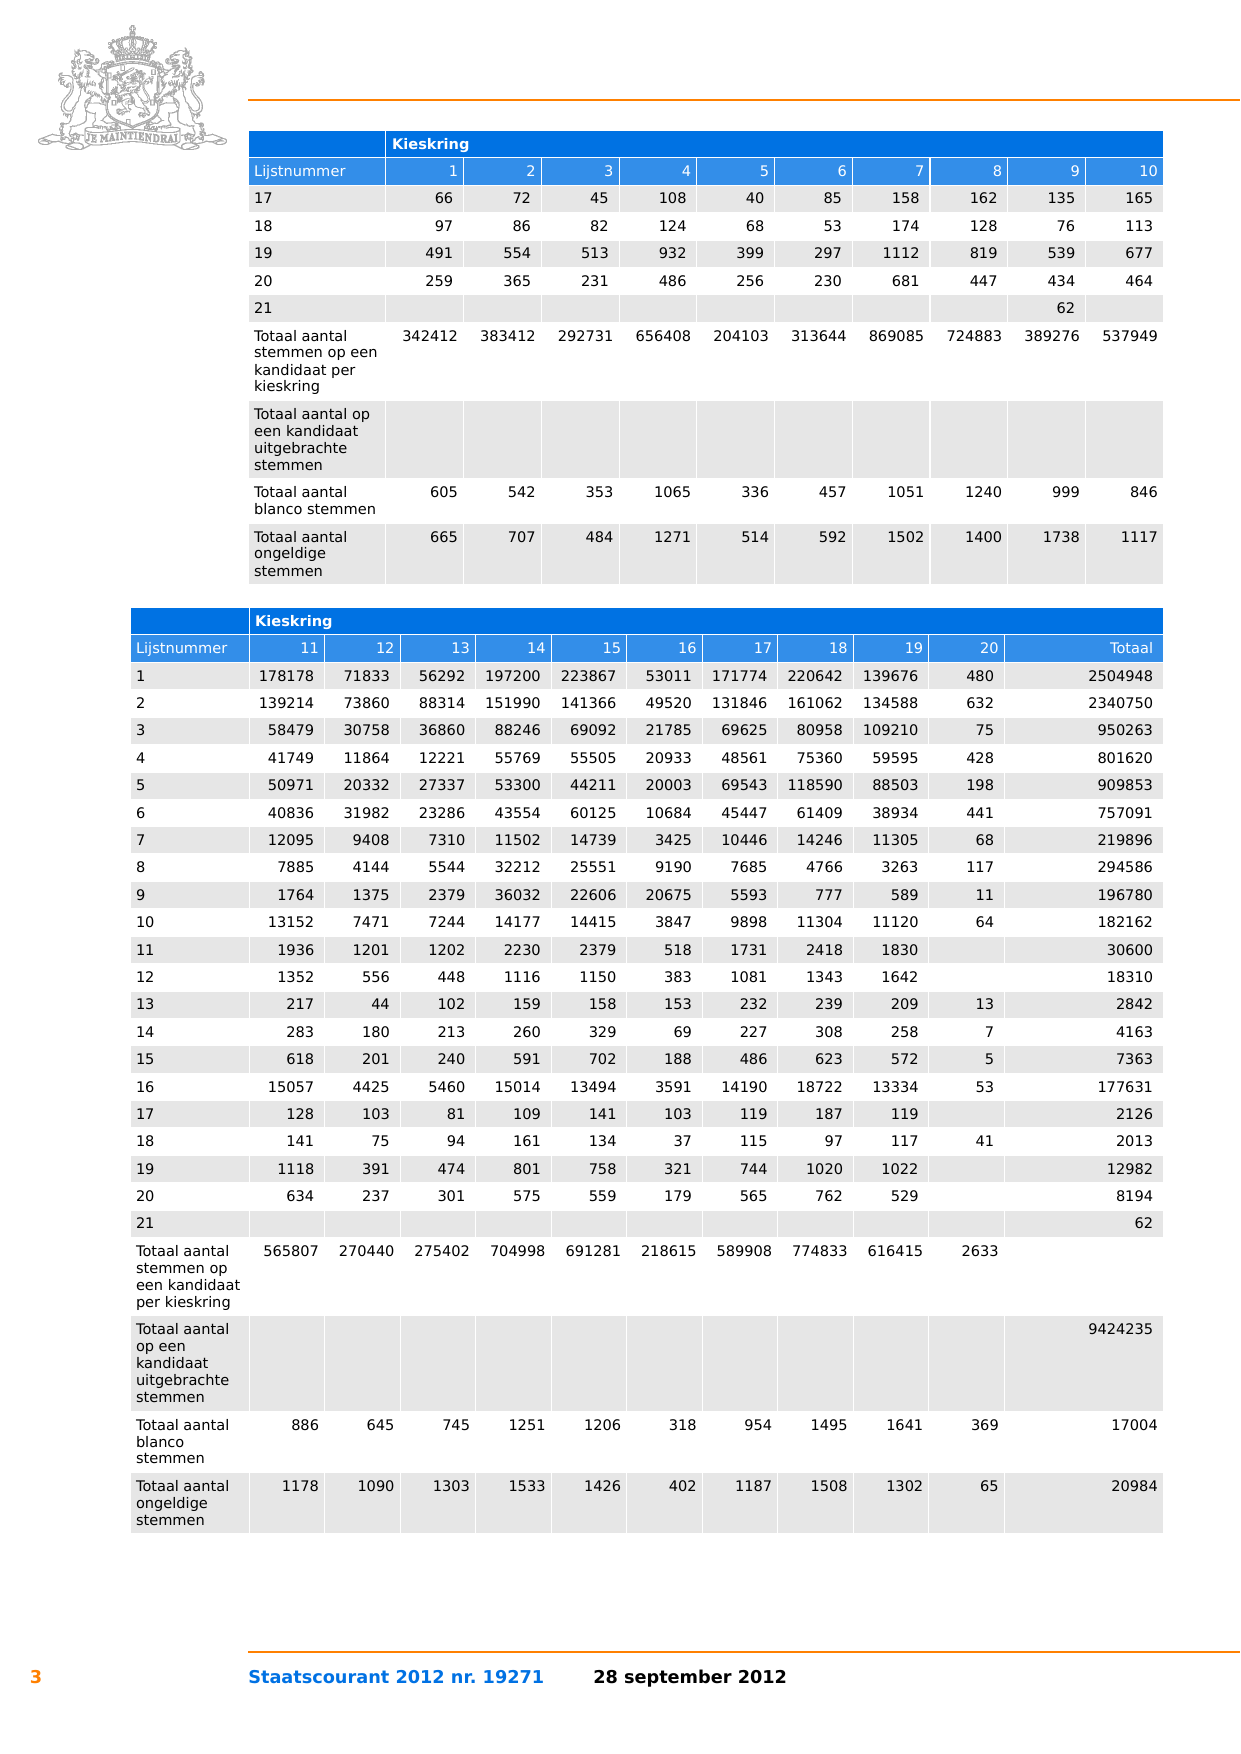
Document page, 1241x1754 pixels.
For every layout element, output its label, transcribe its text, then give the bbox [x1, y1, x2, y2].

table_cell 9 [131, 882, 249, 908]
table_cell 259 [386, 268, 463, 294]
table_cell 12221 [401, 745, 475, 771]
table_cell 9190 [627, 855, 702, 881]
table_cell 14177 [476, 909, 551, 936]
table_cell [476, 1316, 551, 1411]
table_cell 17004 [1005, 1412, 1163, 1472]
table_cell 464 [1086, 268, 1163, 294]
table_cell [703, 1316, 777, 1411]
table_cell 80958 [778, 718, 853, 744]
table_cell 13494 [552, 1074, 626, 1100]
table_cell 447 [931, 268, 1007, 294]
table_cell [325, 1316, 400, 1411]
table_cell [386, 295, 463, 322]
table_cell 3591 [627, 1074, 702, 1100]
table_cell 230 [775, 268, 852, 294]
table_cell 2 [131, 690, 249, 717]
table_cell [1086, 295, 1163, 322]
table_cell 17 [249, 186, 385, 212]
table_cell 7310 [401, 827, 475, 853]
table_cell 27337 [401, 773, 475, 799]
table_cell 198 [929, 773, 1004, 799]
table_cell 1150 [552, 964, 626, 991]
table_cell 21 [249, 295, 385, 322]
table_cell 2842 [1005, 992, 1163, 1018]
table_cell 565 [703, 1183, 777, 1210]
table_cell 559 [552, 1183, 626, 1210]
table_cell 1830 [854, 937, 928, 963]
table_cell 801620 [1005, 745, 1163, 771]
table_cell 297 [775, 241, 852, 267]
table_cell 6 [131, 800, 249, 826]
table_cell 68 [929, 827, 1004, 853]
table_cell 4425 [325, 1074, 400, 1100]
table_cell 188 [627, 1046, 702, 1073]
table_cell 139676 [854, 663, 928, 689]
table_cell 1641 [854, 1412, 928, 1472]
table_cell 223867 [552, 663, 626, 689]
table_cell 336 [697, 479, 774, 523]
table_cell 480 [929, 663, 1004, 689]
table_cell 575 [476, 1183, 551, 1210]
table_cell 18310 [1005, 964, 1163, 991]
table_cell 402 [627, 1473, 702, 1533]
table_cell [464, 295, 541, 322]
table_cell 2230 [476, 937, 551, 963]
table_cell 135 [1008, 186, 1085, 212]
table_cell 58479 [250, 718, 324, 744]
table_cell 108 [620, 186, 696, 212]
table_cell [853, 401, 929, 478]
table_cell 64 [929, 909, 1004, 936]
table_cell 634 [250, 1183, 324, 1210]
table_cell 69092 [552, 718, 626, 744]
table_cell 886 [250, 1412, 324, 1472]
table_cell 623 [778, 1046, 853, 1073]
table_cell 12982 [1005, 1156, 1163, 1182]
table_cell 7471 [325, 909, 400, 936]
table_cell 88503 [854, 773, 928, 799]
table_cell 55505 [552, 745, 626, 771]
table_cell 9424235 [1005, 1316, 1163, 1411]
table_cell 7 [929, 1019, 1004, 1045]
table_cell 801 [476, 1156, 551, 1182]
table_cell 10 [1086, 158, 1163, 185]
table_cell 14 [131, 1019, 249, 1045]
table_cell 141 [552, 1101, 626, 1127]
table_cell 2633 [929, 1238, 1004, 1315]
table_cell 62 [1008, 295, 1085, 322]
table_cell 48561 [703, 745, 777, 771]
table_cell [929, 937, 1004, 963]
table_cell 11304 [778, 909, 853, 936]
table_cell 1090 [325, 1473, 400, 1533]
table_cell [929, 1211, 1004, 1237]
table_cell 1240 [931, 479, 1007, 523]
table_cell 117 [854, 1129, 928, 1155]
table_cell 227 [703, 1019, 777, 1045]
table_cell 1251 [476, 1412, 551, 1472]
table_cell 7885 [250, 855, 324, 881]
table_cell 11120 [854, 909, 928, 936]
table_cell 3425 [627, 827, 702, 853]
table_cell 43554 [476, 800, 551, 826]
table_cell 301 [401, 1183, 475, 1210]
table_cell 5460 [401, 1074, 475, 1100]
table_cell [620, 295, 696, 322]
table_cell 1117 [1086, 524, 1163, 584]
table_cell 448 [401, 964, 475, 991]
table_cell 53011 [627, 663, 702, 689]
table_cell 18 [131, 1129, 249, 1155]
table_cell 22606 [552, 882, 626, 908]
table_cell 141366 [552, 690, 626, 717]
table_cell 704998 [476, 1238, 551, 1315]
table_cell 177631 [1005, 1074, 1163, 1100]
table_cell 486 [703, 1046, 777, 1073]
table_cell 53 [775, 213, 852, 239]
table_cell 11 [929, 882, 1004, 908]
table_cell 15 [131, 1046, 249, 1073]
table_cell 762 [778, 1183, 853, 1210]
table_header Kieskring [250, 608, 1163, 634]
table_cell 158 [853, 186, 929, 212]
table_cell 632 [929, 690, 1004, 717]
table_cell 41749 [250, 745, 324, 771]
table_cell 197200 [476, 663, 551, 689]
table_cell 66 [386, 186, 463, 212]
table_cell 141 [250, 1129, 324, 1155]
table_cell 128 [250, 1101, 324, 1127]
table_cell 1271 [620, 524, 696, 584]
table_cell 1936 [250, 937, 324, 963]
table_cell 72 [464, 186, 541, 212]
table_cell 369 [929, 1412, 1004, 1472]
table_cell [929, 1183, 1004, 1210]
table_cell 103 [627, 1101, 702, 1127]
table_cell [1005, 1238, 1163, 1315]
table_cell [250, 1211, 324, 1237]
table_cell 36860 [401, 718, 475, 744]
table_cell 441 [929, 800, 1004, 826]
table_cell 44211 [552, 773, 626, 799]
table_cell 950263 [1005, 718, 1163, 744]
table_cell 846 [1086, 479, 1163, 523]
table_cell 18 [249, 213, 385, 239]
table_cell 6 [775, 158, 852, 185]
table_cell [929, 964, 1004, 991]
table_cell [778, 1211, 853, 1237]
table_cell 1051 [853, 479, 929, 523]
table_cell 513 [542, 241, 619, 267]
table_cell [552, 1211, 626, 1237]
table_cell 1426 [552, 1473, 626, 1533]
table_cell 554 [464, 241, 541, 267]
table_cell 1302 [854, 1473, 928, 1533]
table_cell 9408 [325, 827, 400, 853]
table_cell 97 [778, 1129, 853, 1155]
table_cell 2013 [1005, 1129, 1163, 1155]
table_cell 691281 [552, 1238, 626, 1315]
table_cell 275402 [401, 1238, 475, 1315]
table_cell 1642 [854, 964, 928, 991]
table_cell 474 [401, 1156, 475, 1182]
table_cell 308 [778, 1019, 853, 1045]
table_cell 201 [325, 1046, 400, 1073]
table_cell [775, 401, 852, 478]
table_cell 117 [929, 855, 1004, 881]
table_cell 213 [401, 1019, 475, 1045]
table_cell 514 [697, 524, 774, 584]
table_cell 539 [1008, 241, 1085, 267]
table_cell 4 [131, 745, 249, 771]
table_cell 7 [853, 158, 929, 185]
table_cell 605 [386, 479, 463, 523]
table_cell 97 [386, 213, 463, 239]
table_cell 45447 [703, 800, 777, 826]
table_cell 31982 [325, 800, 400, 826]
table_cell 69625 [703, 718, 777, 744]
table_cell [775, 295, 852, 322]
table_cell 30600 [1005, 937, 1163, 963]
table_cell 3847 [627, 909, 702, 936]
table_cell 1065 [620, 479, 696, 523]
table_cell 7685 [703, 855, 777, 881]
table_cell 292731 [542, 323, 619, 400]
table_cell 139214 [250, 690, 324, 717]
table_cell 237 [325, 1183, 400, 1210]
table_cell 61409 [778, 800, 853, 826]
table_cell [1008, 401, 1085, 478]
table_cell 75360 [778, 745, 853, 771]
table_cell Totaal aantal blanco stemmen [249, 479, 385, 523]
table_cell 37 [627, 1129, 702, 1155]
table_cell 399 [697, 241, 774, 267]
table_cell [552, 1316, 626, 1411]
table_cell 909853 [1005, 773, 1163, 799]
table_cell [929, 1316, 1004, 1411]
table_cell 389276 [1008, 323, 1085, 400]
table_cell 68 [697, 213, 774, 239]
table_cell 69 [627, 1019, 702, 1045]
table_cell 19 [249, 241, 385, 267]
table_cell 1533 [476, 1473, 551, 1533]
table_cell 819 [931, 241, 1007, 267]
table_cell 270440 [325, 1238, 400, 1315]
table_cell 209 [854, 992, 928, 1018]
table_cell 88314 [401, 690, 475, 717]
table_cell 119 [854, 1101, 928, 1127]
table_cell 1764 [250, 882, 324, 908]
table_cell 954 [703, 1412, 777, 1472]
table_cell 14190 [703, 1074, 777, 1100]
table_cell 391 [325, 1156, 400, 1182]
table_cell 158 [552, 992, 626, 1018]
table_cell 13 [929, 992, 1004, 1018]
table_cell 20984 [1005, 1473, 1163, 1533]
table_cell 758 [552, 1156, 626, 1182]
table_cell 1400 [931, 524, 1007, 584]
table_cell 60125 [552, 800, 626, 826]
table_cell 240 [401, 1046, 475, 1073]
table_cell 20 [131, 1183, 249, 1210]
table_cell 9898 [703, 909, 777, 936]
table_cell [542, 295, 619, 322]
table_cell [929, 1156, 1004, 1182]
table_cell 5544 [401, 855, 475, 881]
table_cell 10684 [627, 800, 702, 826]
table_cell 486 [620, 268, 696, 294]
table_cell 232 [703, 992, 777, 1018]
table_cell 118590 [778, 773, 853, 799]
table_cell 115 [703, 1129, 777, 1155]
table_cell 12 [131, 964, 249, 991]
table_cell 256 [697, 268, 774, 294]
table_cell 2418 [778, 937, 853, 963]
table_cell 11305 [854, 827, 928, 853]
table_cell 11864 [325, 745, 400, 771]
table_cell 171774 [703, 663, 777, 689]
table_cell 20675 [627, 882, 702, 908]
table_cell Totaal aantal stemmen op een kandidaat per kieskring [249, 323, 385, 400]
table_cell 1352 [250, 964, 324, 991]
table_cell 8194 [1005, 1183, 1163, 1210]
table_cell 38934 [854, 800, 928, 826]
table_cell 294586 [1005, 855, 1163, 881]
table_cell 102 [401, 992, 475, 1018]
table_cell 5 [697, 158, 774, 185]
table_cell 365 [464, 268, 541, 294]
table_cell 1187 [703, 1473, 777, 1533]
table_cell 869085 [853, 323, 929, 400]
table_cell 231 [542, 268, 619, 294]
table_cell 75 [325, 1129, 400, 1155]
table_cell 16 [131, 1074, 249, 1100]
table_cell 2 [464, 158, 541, 185]
table_cell 3 [131, 718, 249, 744]
table_cell 45 [542, 186, 619, 212]
table_cell 165 [1086, 186, 1163, 212]
table_cell 16 [627, 635, 702, 662]
table_cell Lijstnummer [131, 635, 249, 662]
table_cell 5 [929, 1046, 1004, 1073]
table_cell 353 [542, 479, 619, 523]
table_cell 14415 [552, 909, 626, 936]
table_cell 1303 [401, 1473, 475, 1533]
table_cell 1 [131, 663, 249, 689]
table_cell 457 [775, 479, 852, 523]
table_cell 62 [1005, 1211, 1163, 1237]
table_cell 59595 [854, 745, 928, 771]
table_cell 151990 [476, 690, 551, 717]
table_cell 665 [386, 524, 463, 584]
table_cell 3263 [854, 855, 928, 881]
table_cell 11 [250, 635, 324, 662]
table_cell 1020 [778, 1156, 853, 1182]
table_cell 745 [401, 1412, 475, 1472]
table_cell Totaal aantal stemmen op een kandidaat per kieskring [131, 1238, 249, 1315]
table_cell 13 [401, 635, 475, 662]
table_cell [386, 401, 463, 478]
table_cell Totaal aantal op een kandidaat uitgebrachte stemmen [131, 1316, 249, 1411]
table_cell 13 [131, 992, 249, 1018]
table_cell 932 [620, 241, 696, 267]
table_cell 161062 [778, 690, 853, 717]
table_cell Totaal aantal blanco stemmen [131, 1412, 249, 1472]
table_cell 103 [325, 1101, 400, 1127]
table_cell 14 [476, 635, 551, 662]
table_cell 589908 [703, 1238, 777, 1315]
table_cell 677 [1086, 241, 1163, 267]
table_cell [627, 1211, 702, 1237]
table_cell [853, 295, 929, 322]
table_cell 17 [703, 635, 777, 662]
table_cell 162 [931, 186, 1007, 212]
table_cell 180 [325, 1019, 400, 1045]
picture [38, 25, 227, 150]
table_cell 1731 [703, 937, 777, 963]
table_cell 383412 [464, 323, 541, 400]
table_cell [542, 401, 619, 478]
table_cell 5 [131, 773, 249, 799]
table_cell 174 [853, 213, 929, 239]
table_cell 25551 [552, 855, 626, 881]
table_cell 220642 [778, 663, 853, 689]
table_cell [854, 1316, 928, 1411]
table_cell 12095 [250, 827, 324, 853]
table_cell 434 [1008, 268, 1085, 294]
table_cell 20 [929, 635, 1004, 662]
table_cell [250, 1316, 324, 1411]
table_cell 10 [131, 909, 249, 936]
table_cell 428 [929, 745, 1004, 771]
table_cell 15014 [476, 1074, 551, 1100]
table_cell 591 [476, 1046, 551, 1073]
table_cell 134588 [854, 690, 928, 717]
table_cell 109210 [854, 718, 928, 744]
table_cell 383 [627, 964, 702, 991]
table_cell 616415 [854, 1238, 928, 1315]
table_cell 342412 [386, 323, 463, 400]
table_cell 774833 [778, 1238, 853, 1315]
table_cell 1112 [853, 241, 929, 267]
table_cell 1081 [703, 964, 777, 991]
table_cell 13152 [250, 909, 324, 936]
table_cell 313644 [775, 323, 852, 400]
table_cell 1178 [250, 1473, 324, 1533]
table_cell 40836 [250, 800, 324, 826]
table_cell 11 [131, 937, 249, 963]
table_cell 159 [476, 992, 551, 1018]
table_cell 565807 [250, 1238, 324, 1315]
table_cell 19 [854, 635, 928, 662]
table_cell 7244 [401, 909, 475, 936]
table_cell 17 [131, 1101, 249, 1127]
table_cell [703, 1211, 777, 1237]
table_cell 3 [542, 158, 619, 185]
table_cell 5593 [703, 882, 777, 908]
table_cell 20003 [627, 773, 702, 799]
table_cell 49520 [627, 690, 702, 717]
table_cell [401, 1316, 475, 1411]
table_cell 113 [1086, 213, 1163, 239]
table_header Kieskring [386, 131, 1163, 157]
table_cell 124 [620, 213, 696, 239]
table_cell 707 [464, 524, 541, 584]
table_cell 56292 [401, 663, 475, 689]
table_cell 134 [552, 1129, 626, 1155]
table_cell 50971 [250, 773, 324, 799]
table_cell 618 [250, 1046, 324, 1073]
table_cell 30758 [325, 718, 400, 744]
table_cell [931, 295, 1007, 322]
table_cell 219896 [1005, 827, 1163, 853]
table_cell 4163 [1005, 1019, 1163, 1045]
table_cell Totaal aantal ongeldige stemmen [249, 524, 385, 584]
table_cell [697, 295, 774, 322]
table_cell [1086, 401, 1163, 478]
table_cell 556 [325, 964, 400, 991]
table_cell 491 [386, 241, 463, 267]
table_cell 2126 [1005, 1101, 1163, 1127]
table_cell 8 [931, 158, 1007, 185]
table_cell 73860 [325, 690, 400, 717]
table_cell 13334 [854, 1074, 928, 1100]
table_header [131, 608, 249, 634]
table_cell 1022 [854, 1156, 928, 1182]
table_cell 681 [853, 268, 929, 294]
table_cell [778, 1316, 853, 1411]
table_cell 20 [249, 268, 385, 294]
table_cell 32212 [476, 855, 551, 881]
table_cell 131846 [703, 690, 777, 717]
table_cell 153 [627, 992, 702, 1018]
table_cell 572 [854, 1046, 928, 1073]
table_cell 1118 [250, 1156, 324, 1182]
table_cell 109 [476, 1101, 551, 1127]
table_cell Totaal [1005, 635, 1163, 662]
table_cell [620, 401, 696, 478]
table_cell 65 [929, 1473, 1004, 1533]
table_cell 1116 [476, 964, 551, 991]
table_cell 518 [627, 937, 702, 963]
table_cell [627, 1316, 702, 1411]
table_cell 484 [542, 524, 619, 584]
table_cell 14246 [778, 827, 853, 853]
table_cell 529 [854, 1183, 928, 1210]
table_cell 55769 [476, 745, 551, 771]
table_cell 283 [250, 1019, 324, 1045]
table_cell 542 [464, 479, 541, 523]
table_cell 36032 [476, 882, 551, 908]
table_cell 21785 [627, 718, 702, 744]
table_cell 318 [627, 1412, 702, 1472]
table_cell 88246 [476, 718, 551, 744]
table_cell 179 [627, 1183, 702, 1210]
table_cell 15 [552, 635, 626, 662]
table_cell 10446 [703, 827, 777, 853]
table_cell 702 [552, 1046, 626, 1073]
table_cell [931, 401, 1007, 478]
table_cell 18722 [778, 1074, 853, 1100]
table_cell 14739 [552, 827, 626, 853]
table_cell 41 [929, 1129, 1004, 1155]
table_cell 1206 [552, 1412, 626, 1472]
table_cell 217 [250, 992, 324, 1018]
table_cell 329 [552, 1019, 626, 1045]
table_cell 204103 [697, 323, 774, 400]
table_cell 15057 [250, 1074, 324, 1100]
table_cell 1343 [778, 964, 853, 991]
table_cell 757091 [1005, 800, 1163, 826]
table_cell 645 [325, 1412, 400, 1472]
table_cell 9 [1008, 158, 1085, 185]
table_cell 85 [775, 186, 852, 212]
table_cell 75 [929, 718, 1004, 744]
table_cell 4144 [325, 855, 400, 881]
table_cell [476, 1211, 551, 1237]
table_cell 592 [775, 524, 852, 584]
table_cell 724883 [931, 323, 1007, 400]
table_cell 23286 [401, 800, 475, 826]
table_cell Totaal aantal op een kandidaat uitgebrachte stemmen [249, 401, 385, 478]
table_cell 537949 [1086, 323, 1163, 400]
table_cell 1502 [853, 524, 929, 584]
table_cell 21 [131, 1211, 249, 1237]
table_cell 1 [386, 158, 463, 185]
table_cell Lijstnummer [249, 158, 385, 185]
table_cell 82 [542, 213, 619, 239]
table_cell 1201 [325, 937, 400, 963]
table_cell [854, 1211, 928, 1237]
table_cell 128 [931, 213, 1007, 239]
table_cell 94 [401, 1129, 475, 1155]
table_cell [401, 1211, 475, 1237]
table_cell 20332 [325, 773, 400, 799]
table_cell 656408 [620, 323, 696, 400]
table_cell [325, 1211, 400, 1237]
table_cell 19 [131, 1156, 249, 1182]
table_cell 18 [778, 635, 853, 662]
table_cell 8 [131, 855, 249, 881]
table_cell [697, 401, 774, 478]
table_cell 178178 [250, 663, 324, 689]
table_cell 86 [464, 213, 541, 239]
table_cell 53 [929, 1074, 1004, 1100]
table_cell 187 [778, 1101, 853, 1127]
table_cell 239 [778, 992, 853, 1018]
table_cell 1738 [1008, 524, 1085, 584]
table_cell 71833 [325, 663, 400, 689]
table_cell 1495 [778, 1412, 853, 1472]
table_cell 119 [703, 1101, 777, 1127]
table_header [249, 131, 385, 157]
table_cell 1375 [325, 882, 400, 908]
table_cell 218615 [627, 1238, 702, 1315]
table_cell 2379 [401, 882, 475, 908]
table_cell 182162 [1005, 909, 1163, 936]
table_cell 2504948 [1005, 663, 1163, 689]
table_cell 20933 [627, 745, 702, 771]
table_cell 53300 [476, 773, 551, 799]
table_cell 260 [476, 1019, 551, 1045]
table_cell 1202 [401, 937, 475, 963]
table_cell 4766 [778, 855, 853, 881]
table_cell 321 [627, 1156, 702, 1182]
table_cell 196780 [1005, 882, 1163, 908]
table_cell 76 [1008, 213, 1085, 239]
table_cell 40 [697, 186, 774, 212]
table_cell 69543 [703, 773, 777, 799]
table_cell 12 [325, 635, 400, 662]
table_cell 589 [854, 882, 928, 908]
table_cell 2340750 [1005, 690, 1163, 717]
table_cell 81 [401, 1101, 475, 1127]
table_cell 1508 [778, 1473, 853, 1533]
table_cell 7 [131, 827, 249, 853]
table_cell 7363 [1005, 1046, 1163, 1073]
table_cell 44 [325, 992, 400, 1018]
table_cell Totaal aantal ongeldige stemmen [131, 1473, 249, 1533]
table_cell 999 [1008, 479, 1085, 523]
table_cell 11502 [476, 827, 551, 853]
table_cell 161 [476, 1129, 551, 1155]
table_cell 2379 [552, 937, 626, 963]
table_cell [929, 1101, 1004, 1127]
table_cell 777 [778, 882, 853, 908]
table_cell 258 [854, 1019, 928, 1045]
table_cell [464, 401, 541, 478]
table_cell 744 [703, 1156, 777, 1182]
